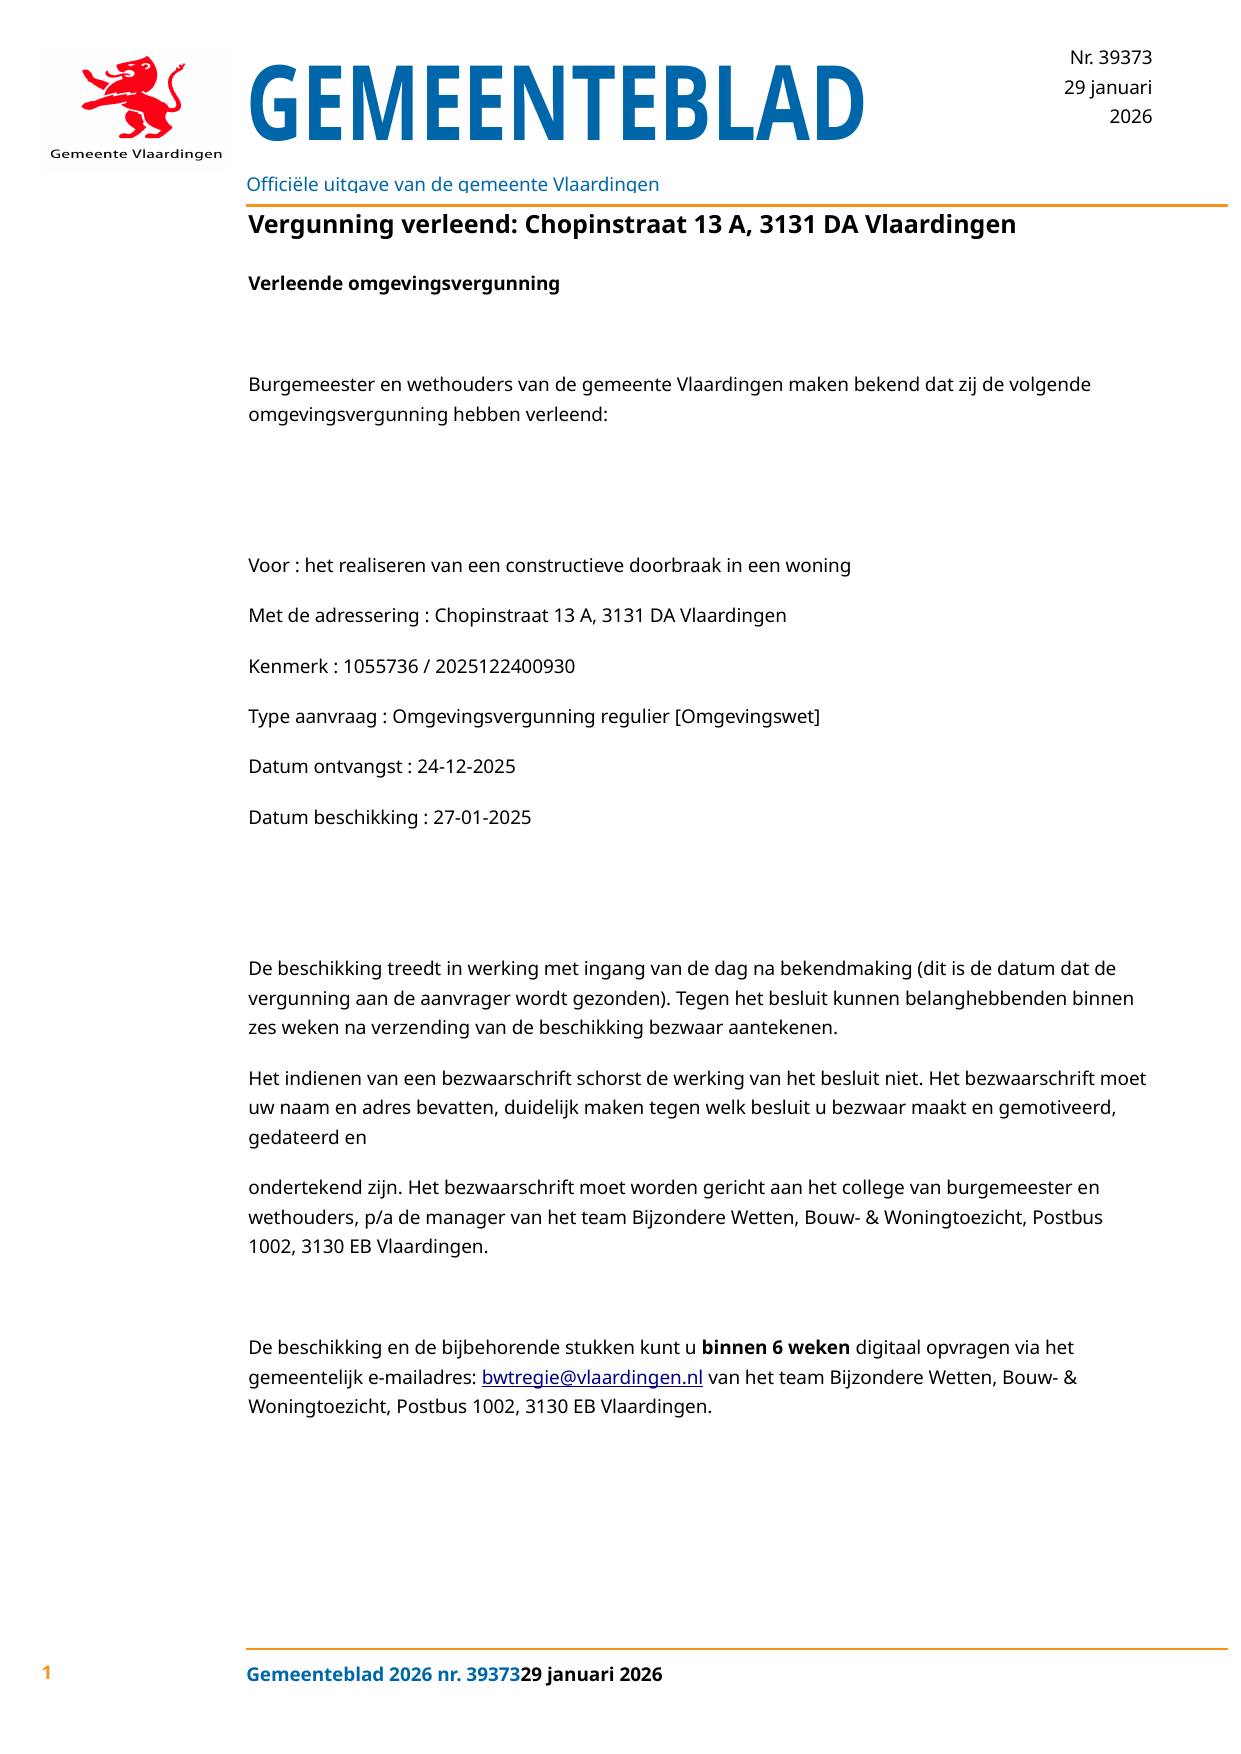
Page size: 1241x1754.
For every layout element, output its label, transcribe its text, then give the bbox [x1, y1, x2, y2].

text Verleende omgevingsvergunning [248, 270, 1152, 296]
text De beschikking en de bijbehorende stukken kunt u binnen 6 weken digitaal opvragen via het gemeentelijk e-mailadres: bwtregie@vlaardingen.nl van het team Bijzondere Wetten, Bouw- & Woningtoezicht, Postbus 1002, 3130 EB Vlaardingen. [248, 1334, 1152, 1419]
text Kenmerk : 1055736 / 2025122400930 [248, 653, 1152, 678]
picture [41, 47, 231, 172]
text Vergunning verleend: Chopinstraat 13 A, 3131 DA Vlaardingen [248, 207, 1152, 241]
text Burgemeester en wethouders van de gemeente Vlaardingen maken bekend dat zij de volgende omgevingsvergunning hebben verleend: [248, 371, 1152, 426]
text Datum ontvangst : 24-12-2025 [248, 754, 1152, 779]
text De beschikking treedt in werking met ingang van de dag na bekendmaking (dit is de datum dat de vergunning aan de aanvrager wordt gezonden). Tegen het besluit kunnen belanghebbenden binnen zes weken na verzending van de beschikking bezwaar aantekenen. [248, 955, 1152, 1040]
text Met de adressering : Chopinstraat 13 A, 3131 DA Vlaardingen [248, 602, 1152, 628]
text Type aanvraag : Omgevingsvergunning regulier [Omgevingswet] [248, 703, 1152, 729]
text Het indienen van een bezwaarschrift schorst de werking van het besluit niet. Het bezwaarschrift moet uw naam en adres bevatten, duidelijk maken tegen welk besluit u bezwaar maakt en gemotiveerd, gedateerd en [248, 1065, 1152, 1150]
text Datum beschikking : 27-01-2025 [248, 804, 1152, 830]
text ondertekend zijn. Het bezwaarschrift moet worden gericht aan het college van burgemeester en wethouders, p/a de manager van het team Bijzondere Wetten, Bouw- & Woningtoezicht, Postbus 1002, 3130 EB Vlaardingen. [248, 1174, 1152, 1259]
text Voor : het realiseren van een constructieve doorbraak in een woning [248, 552, 1152, 578]
